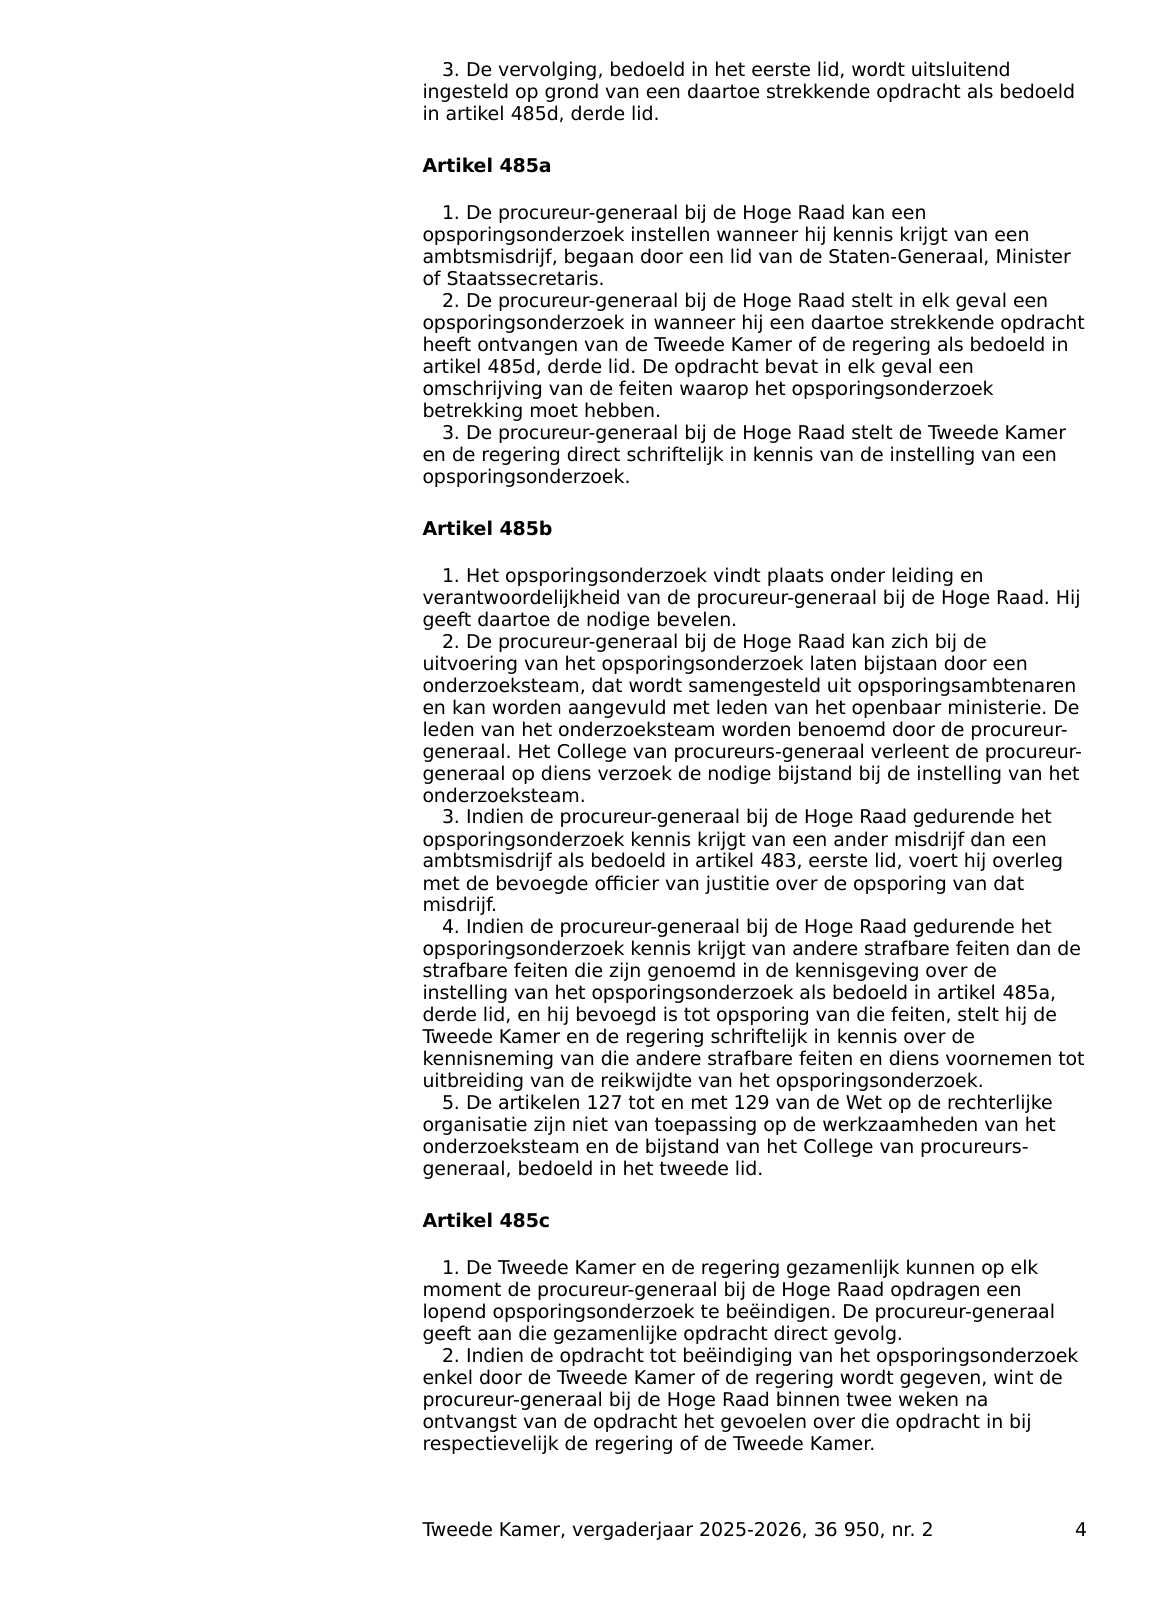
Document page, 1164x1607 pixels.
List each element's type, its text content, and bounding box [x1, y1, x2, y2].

text 1. De procureur-generaal bij de Hoge Raad kan een opsporingsonderzoek instellen wanneer hij kennis krijgt van een ambtsmisdrijf, begaan door een lid van de Staten-Generaal, Minister of Staatssecretaris. [422, 202, 1087, 290]
subtitle Artikel 485b [422, 518, 1087, 540]
text 4. Indien de procureur-generaal bij de Hoge Raad gedurende het opsporingsonderzoek kennis krijgt van andere strafbare feiten dan de strafbare feiten die zijn genoemd in de kennisgeving over de instelling van het opsporingsonderzoek als bedoeld in artikel 485a, derde lid, en hij bevoegd is tot opsporing van die feiten, stelt hij de Tweede Kamer en de regering schriftelijk in kennis over de kennisneming van die andere strafbare feiten en diens voornemen tot uitbreiding van de reikwijdte van het opsporingsonderzoek. [422, 916, 1087, 1092]
text 1. Het opsporingsonderzoek vindt plaats onder leiding en verantwoordelijkheid van de procureur-generaal bij de Hoge Raad. Hij geeft daartoe de nodige bevelen. [422, 565, 1087, 631]
text 3. De procureur-generaal bij de Hoge Raad stelt de Tweede Kamer en de regering direct schriftelijk in kennis van de instelling van een opsporingsonderzoek. [422, 422, 1087, 488]
text 3. Indien de procureur-generaal bij de Hoge Raad gedurende het opsporingsonderzoek kennis krijgt van een ander misdrijf dan een ambtsmisdrijf als bedoeld in artikel 483, eerste lid, voert hij overleg met de bevoegde officier van justitie over de opsporing van dat misdrijf. [422, 806, 1087, 916]
text 2. Indien de opdracht tot beëindiging van het opsporingsonderzoek enkel door de Tweede Kamer of de regering wordt gegeven, wint de procureur-generaal bij de Hoge Raad binnen twee weken na ontvangst van de opdracht het gevoelen over die opdracht in bij respectievelijk de regering of de Tweede Kamer. [422, 1345, 1087, 1455]
text 5. De artikelen 127 tot en met 129 van de Wet op de rechterlijke organisatie zijn niet van toepassing op de werkzaamheden van het onderzoeksteam en de bijstand van het College van procureurs-generaal, bedoeld in het tweede lid. [422, 1092, 1087, 1180]
text 3. De vervolging, bedoeld in het eerste lid, wordt uitsluitend ingesteld op grond van een daartoe strekkende opdracht als bedoeld in artikel 485d, derde lid. [422, 59, 1087, 125]
subtitle Artikel 485c [422, 1210, 1087, 1232]
text 2. De procureur-generaal bij de Hoge Raad stelt in elk geval een opsporingsonderzoek in wanneer hij een daartoe strekkende opdracht heeft ontvangen van de Tweede Kamer of de regering als bedoeld in artikel 485d, derde lid. De opdracht bevat in elk geval een omschrijving van de feiten waarop het opsporingsonderzoek betrekking moet hebben. [422, 290, 1087, 422]
subtitle Artikel 485a [422, 155, 1087, 177]
text 2. De procureur-generaal bij de Hoge Raad kan zich bij de uitvoering van het opsporingsonderzoek laten bijstaan door een onderzoeksteam, dat wordt samengesteld uit opsporingsambtenaren en kan worden aangevuld met leden van het openbaar ministerie. De leden van het onderzoeksteam worden benoemd door de procureur-generaal. Het College van procureurs-generaal verleent de procureur-generaal op diens verzoek de nodige bijstand bij de instelling van het onderzoeksteam. [422, 631, 1087, 806]
text 1. De Tweede Kamer en de regering gezamenlijk kunnen op elk moment de procureur-generaal bij de Hoge Raad opdragen een lopend opsporingsonderzoek te beëindigen. De procureur-generaal geeft aan die gezamenlijke opdracht direct gevolg. [422, 1257, 1087, 1345]
